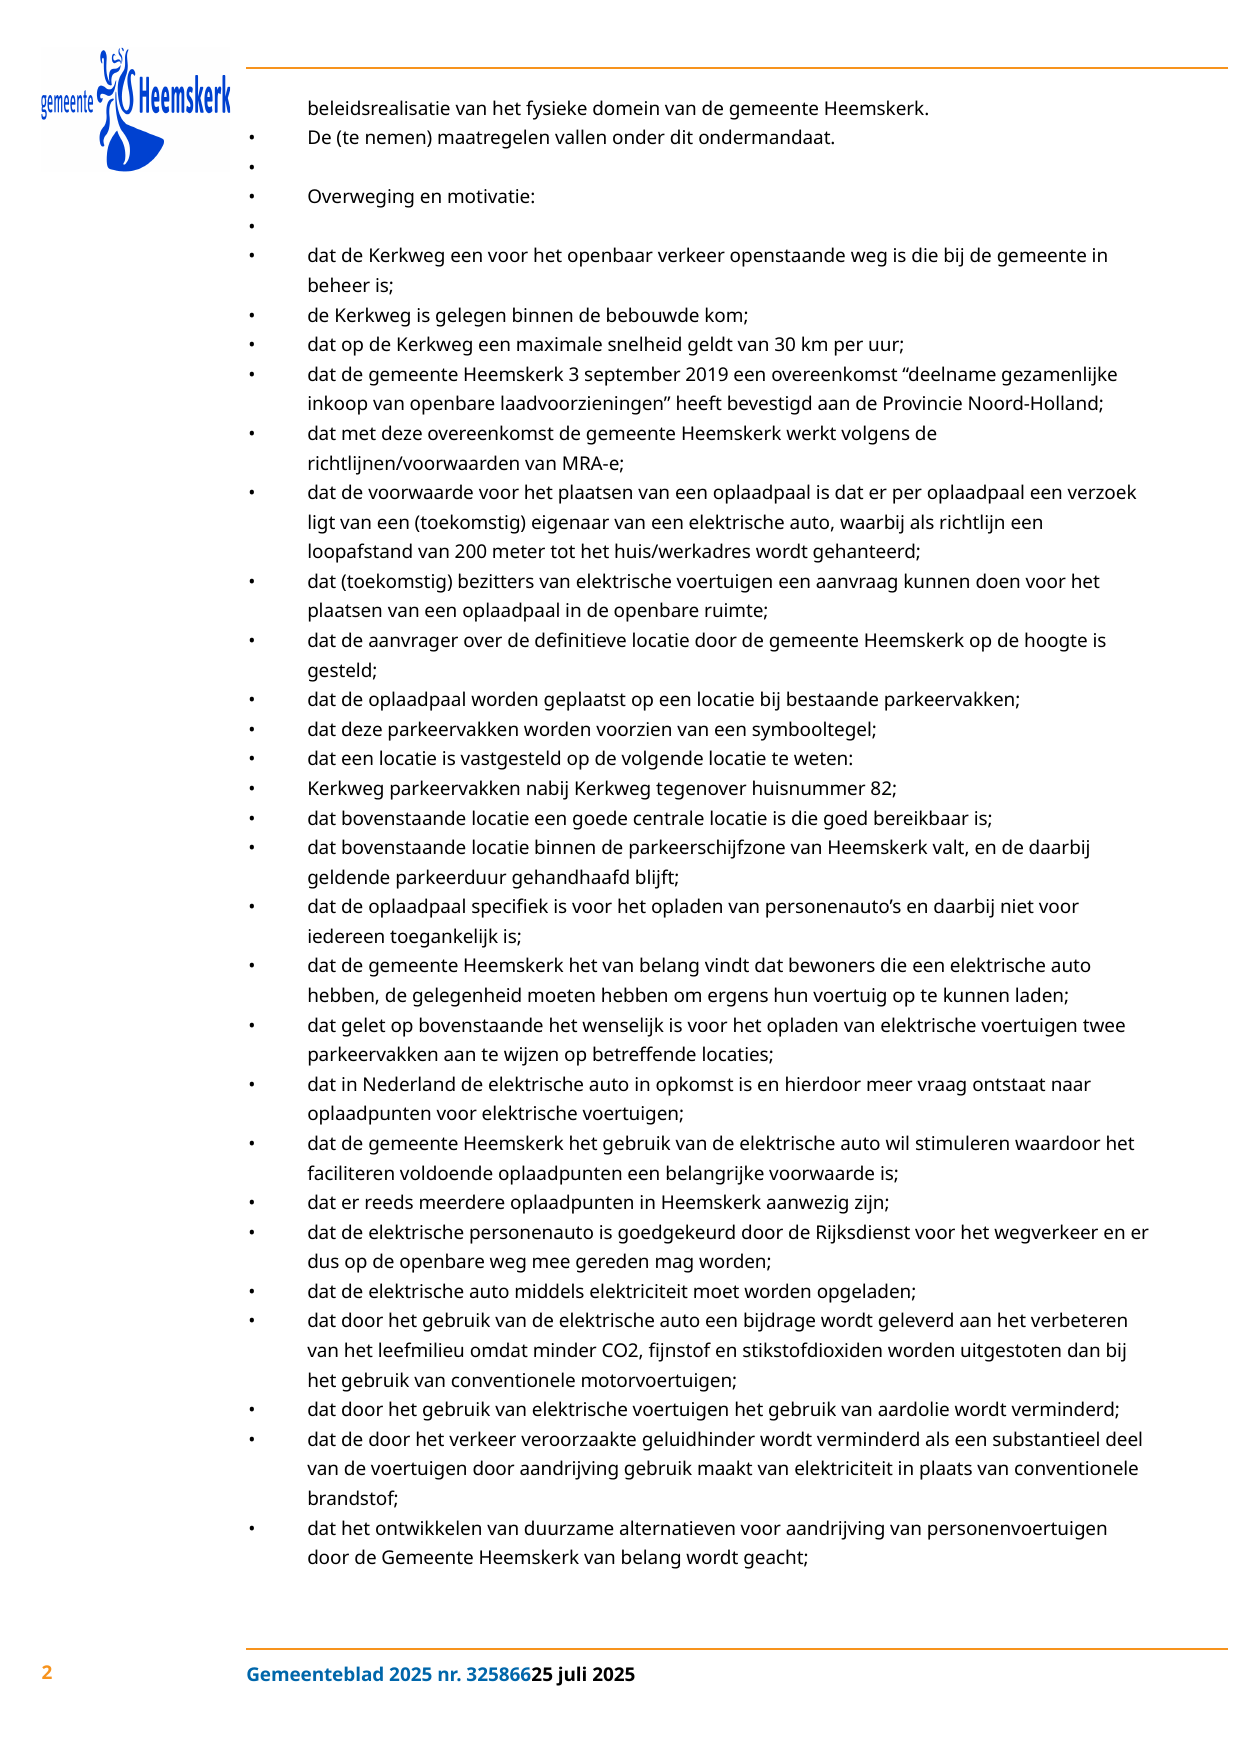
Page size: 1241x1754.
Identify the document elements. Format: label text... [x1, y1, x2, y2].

list dat de Kerkweg een voor het openbaar verkeer openstaande weg is die bij de gemeente in beheer is; [248, 243, 1152, 298]
list dat de oplaadpaal specifiek is voor het opladen van personenauto’s en daarbij niet voor iedereen toegankelijk is; [248, 893, 1152, 949]
list dat met deze overeenkomst de gemeente Heemskerk werkt volgens de richtlijnen/voorwaarden van MRA-e; [248, 420, 1152, 476]
list dat het ontwikkelen van duurzame alternatieven voor aandrijving van personenvoertuigen door de Gemeente Heemskerk van belang wordt geacht; [248, 1515, 1152, 1570]
list dat de oplaadpaal worden geplaatst op een locatie bij bestaande parkeervakken; [248, 686, 1152, 712]
list dat bovenstaande locatie binnen de parkeerschijfzone van Heemskerk valt, en de daarbij geldende parkeerduur gehandhaafd blijft; [248, 834, 1152, 890]
list dat (toekomstig) bezitters van elektrische voertuigen een aanvraag kunnen doen voor het plaatsen van een oplaadpaal in de openbare ruimte; [248, 568, 1152, 623]
list dat de aanvrager over de definitieve locatie door de gemeente Heemskerk op de hoogte is gesteld; [248, 627, 1152, 683]
list dat op de Kerkweg een maximale snelheid geldt van 30 km per uur; [248, 331, 1152, 357]
list dat de door het verkeer veroorzaakte geluidhinder wordt verminderd als een substantieel deel van de voertuigen door aandrijving gebruik maakt van elektriciteit in plaats van conventionele brandstof; [248, 1426, 1152, 1511]
list dat bovenstaande locatie een goede centrale locatie is die goed bereikbaar is; [248, 805, 1152, 831]
list dat door het gebruik van elektrische voertuigen het gebruik van aardolie wordt verminderd; [248, 1396, 1152, 1422]
list dat deze parkeervakken worden voorzien van een symbooltegel; [248, 716, 1152, 742]
list dat een locatie is vastgesteld op de volgende locatie te weten: [248, 746, 1152, 771]
list De (te nemen) maatregelen vallen onder dit ondermandaat. [248, 124, 1152, 150]
list dat de voorwaarde voor het plaatsen van een oplaadpaal is dat er per oplaadpaal een verzoek ligt van een (toekomstig) eigenaar van een elektrische auto, waarbij als richtlijn een loopafstand van 200 meter tot het huis/werkadres wordt gehanteerd; [248, 479, 1152, 564]
list Overweging en motivatie: [248, 183, 1152, 209]
list dat de gemeente Heemskerk het gebruik van de elektrische auto wil stimuleren waardoor het faciliteren voldoende oplaadpunten een belangrijke voorwaarde is; [248, 1130, 1152, 1186]
list dat door het gebruik van de elektrische auto een bijdrage wordt geleverd aan het verbeteren van het leefmilieu omdat minder CO2, fijnstof en stikstofdioxiden worden uitgestoten dan bij het gebruik van conventionele motorvoertuigen; [248, 1308, 1152, 1393]
list dat de gemeente Heemskerk 3 september 2019 een overeenkomst “deelname gezamenlijke inkoop van openbare laadvoorzieningen” heeft bevestigd aan de Provincie Noord-Holland; [248, 361, 1152, 416]
list dat de elektrische auto middels elektriciteit moet worden opgeladen; [248, 1278, 1152, 1304]
list Kerkweg parkeervakken nabij Kerkweg tegenover huisnummer 82; [248, 775, 1152, 801]
list beleidsrealisatie van het fysieke domein van de gemeente Heemskerk. [248, 95, 1152, 121]
list dat in Nederland de elektrische auto in opkomst is en hierdoor meer vraag ontstaat naar oplaadpunten voor elektrische voertuigen; [248, 1071, 1152, 1126]
list de Kerkweg is gelegen binnen de bebouwde kom; [248, 302, 1152, 328]
list dat de elektrische personenauto is goedgekeurd door de Rijksdienst voor het wegverkeer en er dus op de openbare weg mee gereden mag worden; [248, 1219, 1152, 1274]
list dat de gemeente Heemskerk het van belang vindt dat bewoners die een elektrische auto hebben, de gelegenheid moeten hebben om ergens hun voertuig op te kunnen laden; [248, 953, 1152, 1008]
picture [41, 47, 231, 172]
list dat er reeds meerdere oplaadpunten in Heemskerk aanwezig zijn; [248, 1189, 1152, 1215]
list dat gelet op bovenstaande het wenselijk is voor het opladen van elektrische voertuigen twee parkeervakken aan te wijzen op betreffende locaties; [248, 1012, 1152, 1067]
